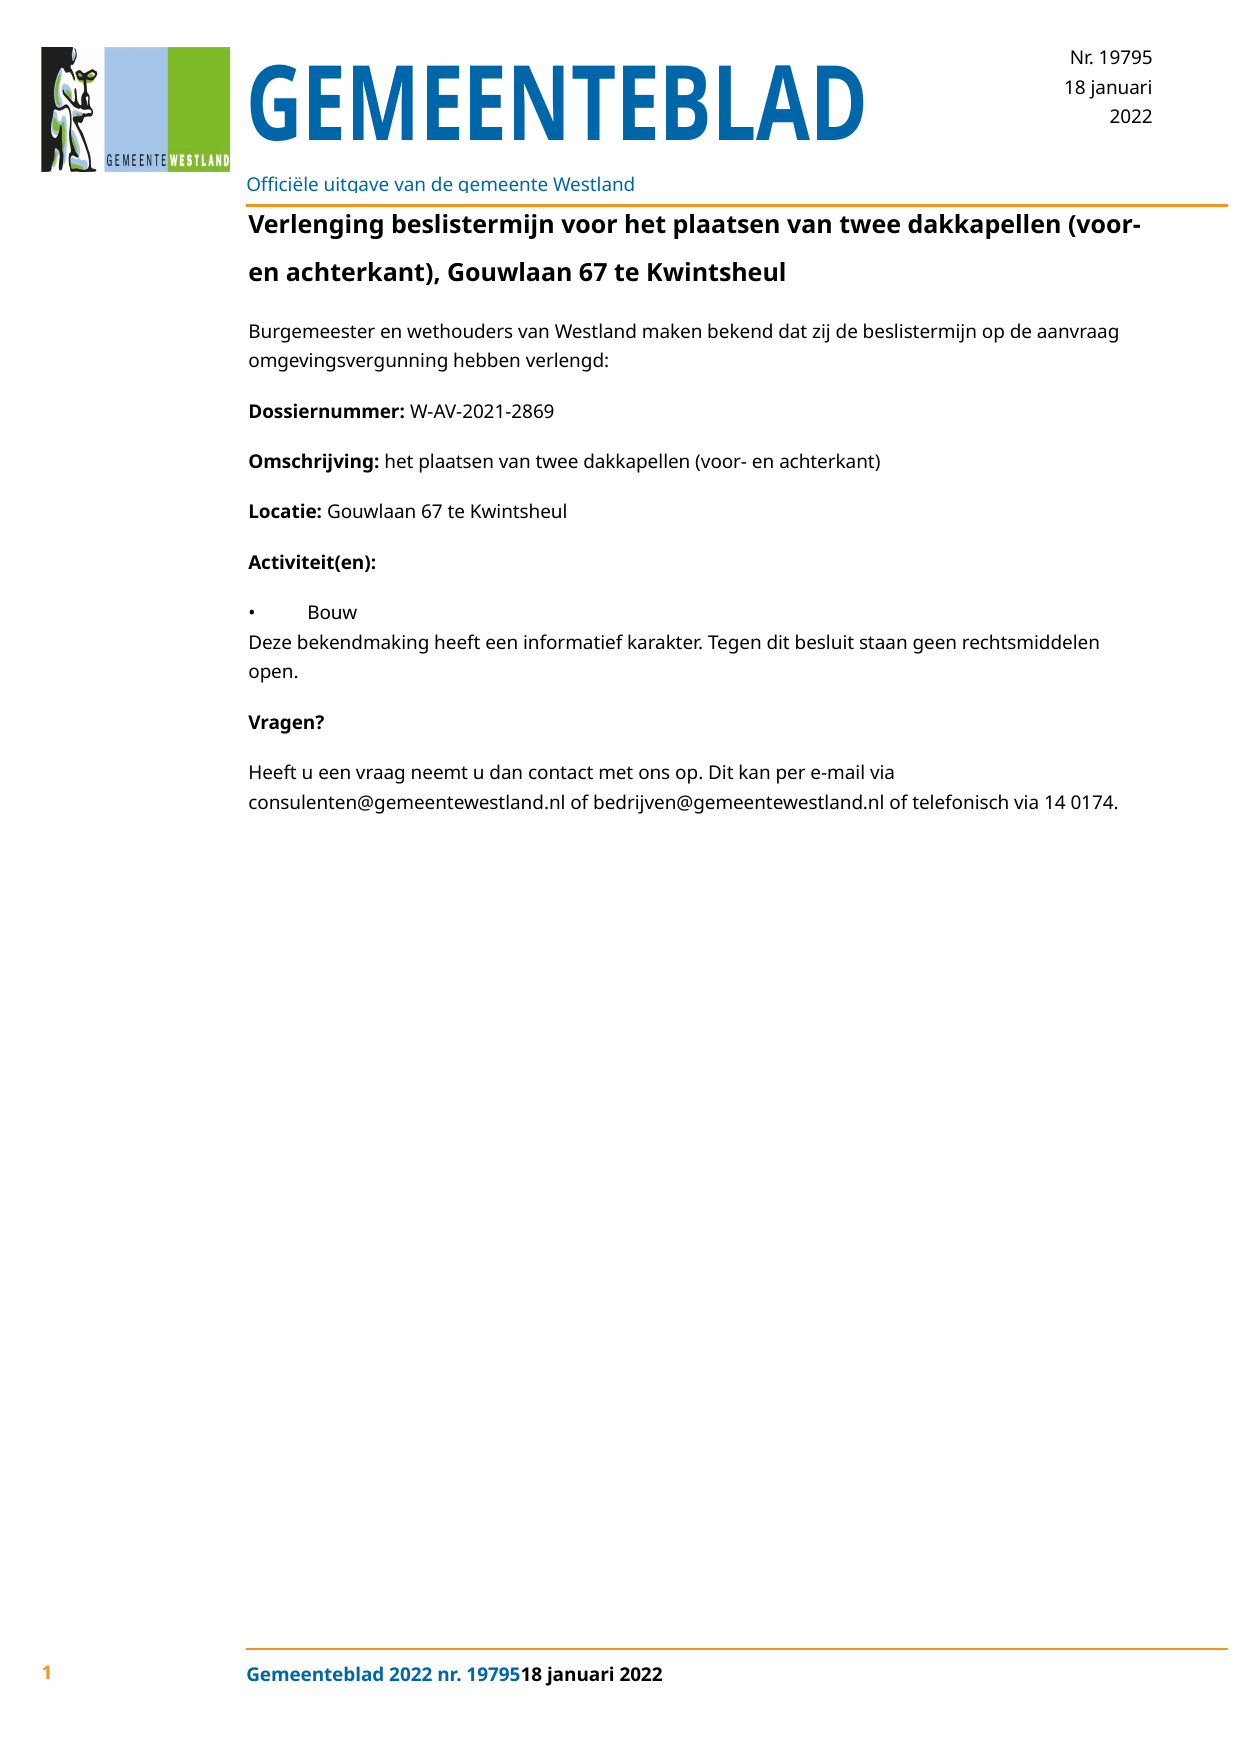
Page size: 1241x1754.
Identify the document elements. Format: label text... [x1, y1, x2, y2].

text Verlenging beslistermijn voor het plaatsen van twee dakkapellen (voor- en achterkant), Gouwlaan 67 te Kwintsheul [248, 207, 1152, 288]
text Heeft u een vraag neemt u dan contact met ons op. Dit kan per e-mail via consulenten@gemeentewestland.nl of bedrijven@gemeentewestland.nl of telefonisch via 14 0174. [248, 759, 1152, 815]
text Burgemeester en wethouders van Westland maken bekend dat zij de beslistermijn op de aanvraag omgevingsvergunning hebben verlengd: [248, 318, 1152, 373]
text Deze bekendmaking heeft een informatief karakter. Tegen dit besluit staan geen rechtsmiddelen open. [248, 629, 1152, 684]
list Bouw [248, 599, 1152, 625]
picture [41, 47, 231, 172]
text Vragen? [248, 709, 1152, 735]
text Activiteit(en): [248, 549, 1152, 575]
text Dossiernummer: W-AV-2021-2869 [248, 398, 1152, 424]
text Omschrijving: het plaatsen van twee dakkapellen (voor- en achterkant) [248, 448, 1152, 474]
text Locatie: Gouwlaan 67 te Kwintsheul [248, 499, 1152, 524]
